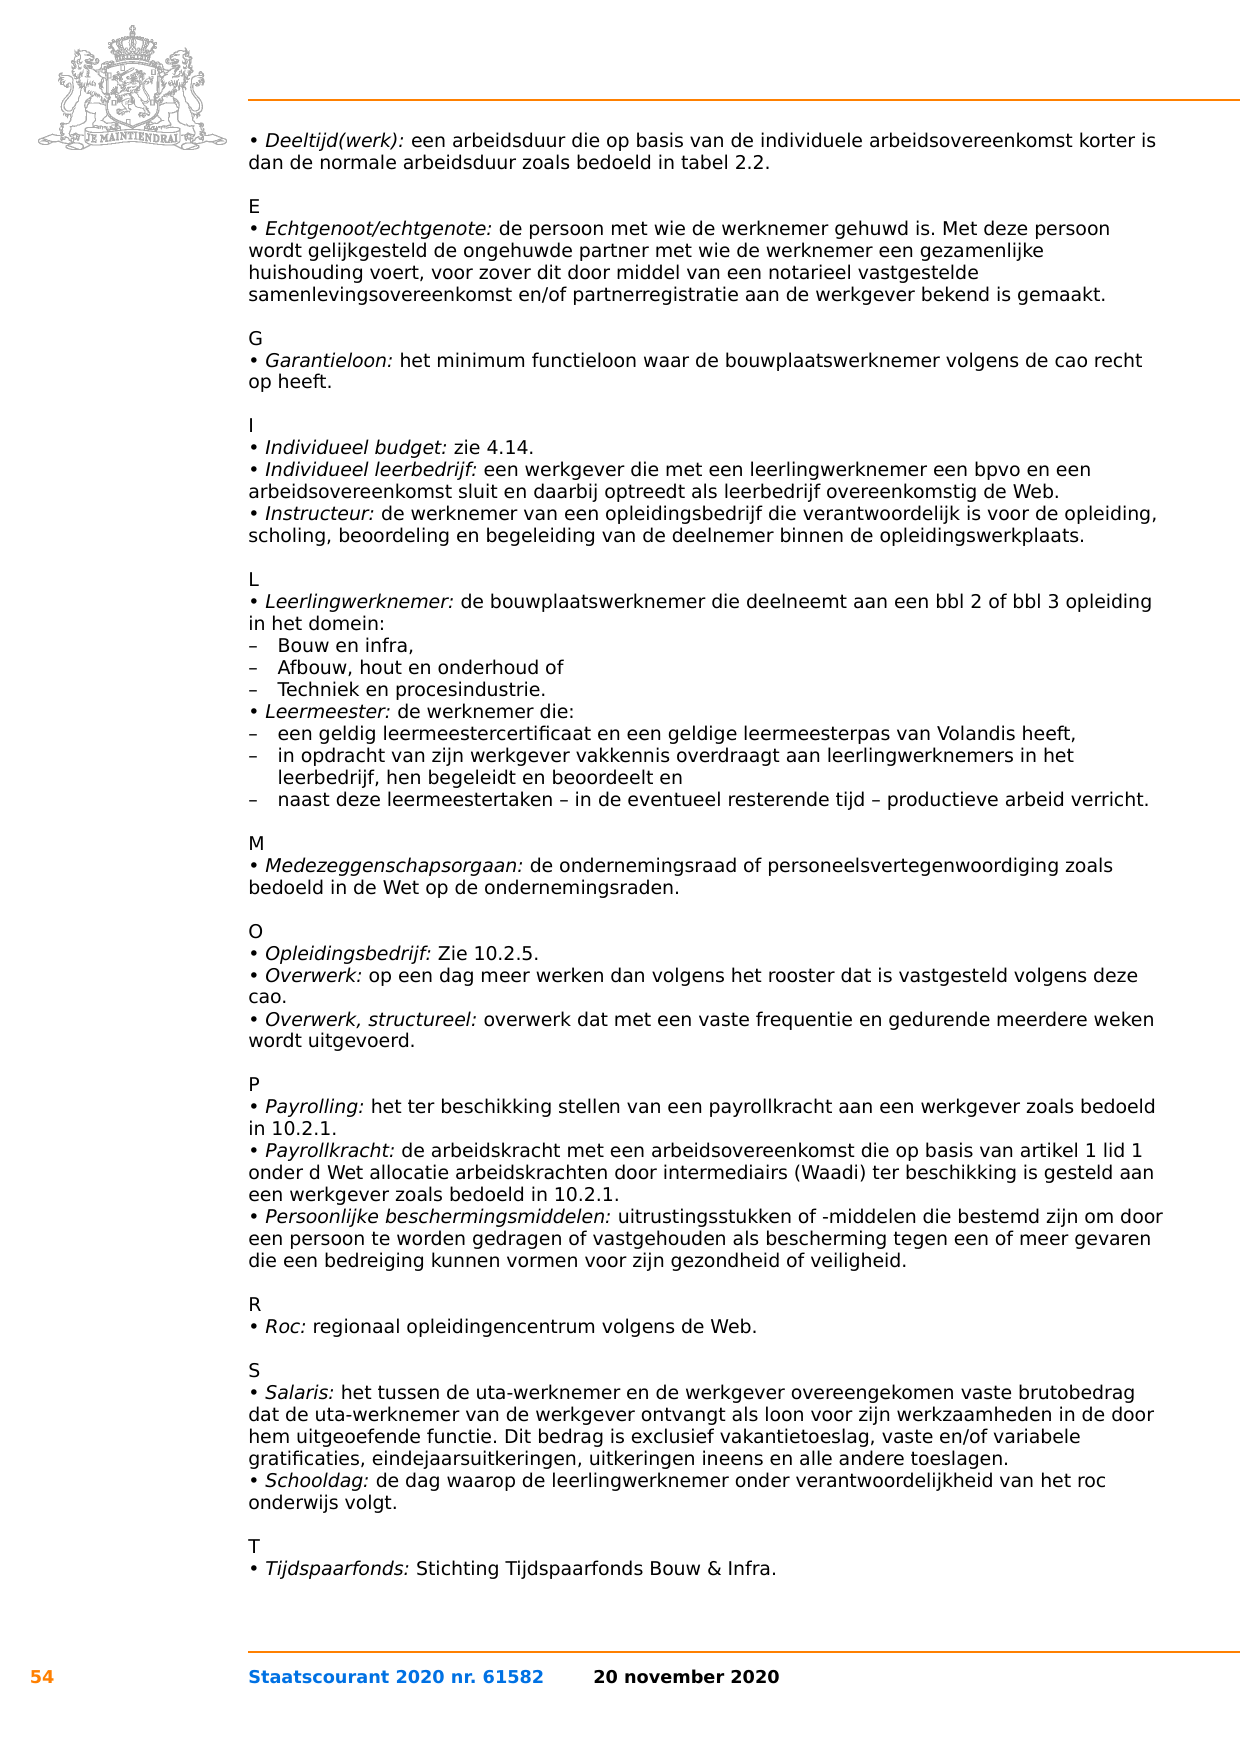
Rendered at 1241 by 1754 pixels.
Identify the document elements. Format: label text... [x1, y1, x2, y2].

text G [248, 327, 1163, 349]
text T [248, 1536, 1163, 1557]
text – Bouw en infra, [248, 635, 1163, 657]
text R [248, 1294, 1163, 1316]
text O [248, 921, 1163, 942]
text • Overwerk: op een dag meer werken dan volgens het rooster dat is vastgesteld volgens deze cao. [248, 964, 1163, 1008]
text • Deeltijd(werk): een arbeidsduur die op basis van de individuele arbeidsovereenkomst korter is dan de normale arbeidsduur zoals bedoeld in tabel 2.2. [248, 130, 1163, 174]
text • Overwerk, structureel: overwerk dat met een vaste frequentie en gedurende meerdere weken wordt uitgevoerd. [248, 1008, 1163, 1052]
text – Techniek en procesindustrie. [248, 679, 1163, 701]
text M [248, 833, 1163, 855]
text • Payrollkracht: de arbeidskracht met een arbeidsovereenkomst die op basis van artikel 1 lid 1 onder d Wet allocatie arbeidskrachten door intermediairs (Waadi) ter beschikking is gesteld aan een werkgever zoals bedoeld in 10.2.1. [248, 1140, 1163, 1206]
text • Schooldag: de dag waarop de leerlingwerknemer onder verantwoordelijkheid van het roc onderwijs volgt. [248, 1470, 1163, 1514]
text • Leermeester: de werknemer die: [248, 701, 1163, 723]
text • Echtgenoot/echtgenote: de persoon met wie de werknemer gehuwd is. Met deze persoon wordt gelijkgesteld de ongehuwde partner met wie de werknemer een gezamenlijke huishouding voert, voor zover dit door middel van een notarieel vastgestelde samenlevingsovereenkomst en/of partnerregistratie aan de werkgever bekend is gemaakt. [248, 218, 1163, 306]
text S [248, 1360, 1163, 1382]
text • Tijdspaarfonds: Stichting Tijdspaarfonds Bouw & Infra. [248, 1557, 1163, 1579]
text • Roc: regionaal opleidingencentrum volgens de Web. [248, 1316, 1163, 1338]
text E [248, 196, 1163, 218]
text L [248, 569, 1163, 591]
text • Individueel leerbedrijf: een werkgever die met een leerlingwerknemer een bpvo en een arbeidsovereenkomst sluit en daarbij optreedt als leerbedrijf overeenkomstig de Web. [248, 459, 1163, 503]
text – in opdracht van zijn werkgever vakkennis overdraagt aan leerlingwerknemers in het leerbedrijf, hen begeleidt en beoordeelt en [248, 745, 1163, 789]
text • Opleidingsbedrijf: Zie 10.2.5. [248, 942, 1163, 964]
picture [38, 25, 227, 150]
text • Leerlingwerknemer: de bouwplaatswerknemer die deelneemt aan een bbl 2 of bbl 3 opleiding in het domein: [248, 591, 1163, 635]
text – Afbouw, hout en onderhoud of [248, 657, 1163, 679]
text • Individueel budget: zie 4.14. [248, 437, 1163, 459]
text • Medezeggenschapsorgaan: de ondernemingsraad of personeelsvertegenwoordiging zoals bedoeld in de Wet op de ondernemingsraden. [248, 855, 1163, 899]
text I [248, 415, 1163, 437]
text • Garantieloon: het minimum functieloon waar de bouwplaatswerknemer volgens de cao recht op heeft. [248, 349, 1163, 393]
text • Instructeur: de werknemer van een opleidingsbedrijf die verantwoordelijk is voor de opleiding, scholing, beoordeling en begeleiding van de deelnemer binnen de opleidingswerkplaats. [248, 503, 1163, 547]
text • Persoonlijke beschermingsmiddelen: uitrustingsstukken of -middelen die bestemd zijn om door een persoon te worden gedragen of vastgehouden als bescherming tegen een of meer gevaren die een bedreiging kunnen vormen voor zijn gezondheid of veiligheid. [248, 1206, 1163, 1272]
text • Payrolling: het ter beschikking stellen van een payrollkracht aan een werkgever zoals bedoeld in 10.2.1. [248, 1096, 1163, 1140]
text – naast deze leermeestertaken – in de eventueel resterende tijd – productieve arbeid verricht. [248, 789, 1163, 811]
text • Salaris: het tussen de uta-werknemer en de werkgever overeengekomen vaste brutobedrag dat de uta-werknemer van de werkgever ontvangt als loon voor zijn werkzaamheden in de door hem uitgeoefende functie. Dit bedrag is exclusief vakantietoeslag, vaste en/of variabele gratificaties, eindejaarsuitkeringen, uitkeringen ineens en alle andere toeslagen. [248, 1382, 1163, 1470]
text – een geldig leermeestercertificaat en een geldige leermeesterpas van Volandis heeft, [248, 723, 1163, 745]
text P [248, 1074, 1163, 1096]
